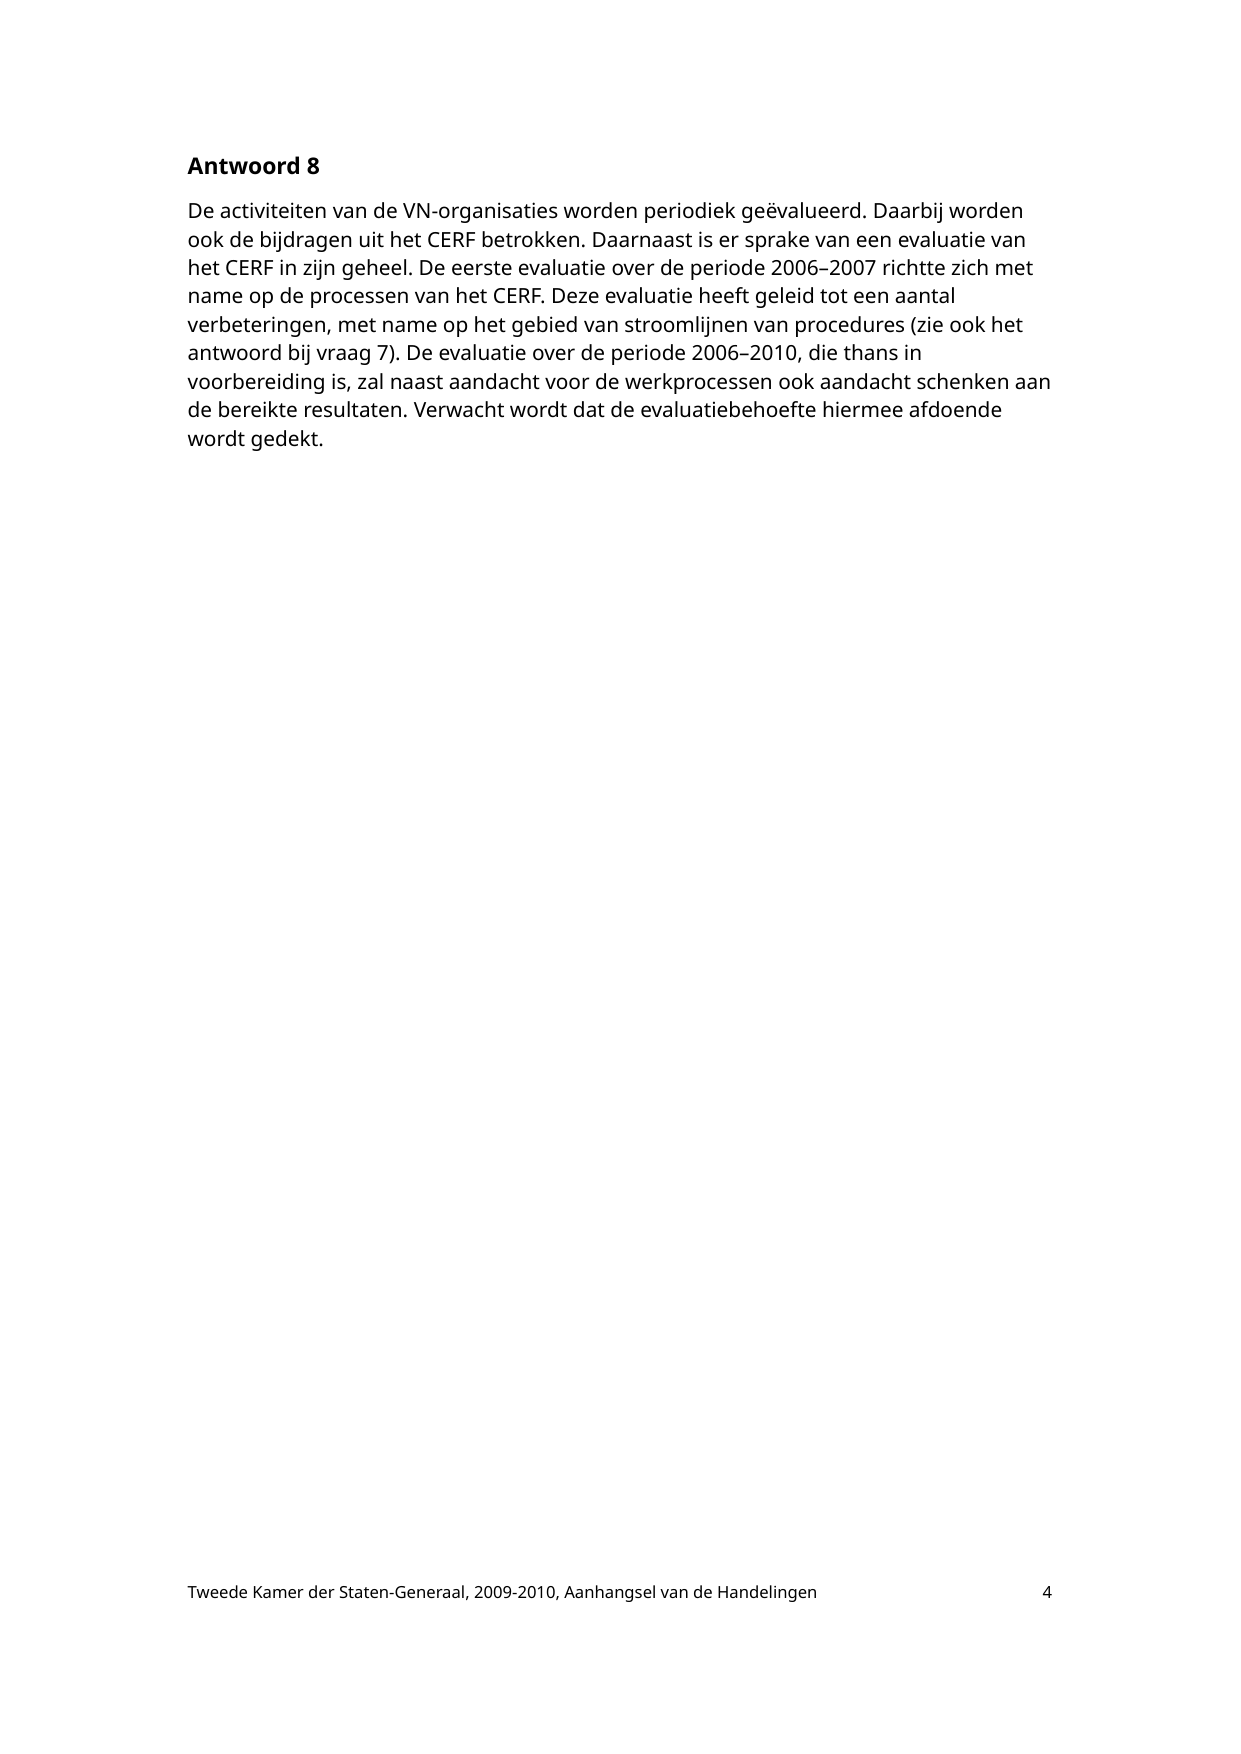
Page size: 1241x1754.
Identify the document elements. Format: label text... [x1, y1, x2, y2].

text De activiteiten van de VN-organisaties worden periodiek geëvalueerd. Daarbij worden ook de bijdragen uit het CERF betrokken. Daarnaast is er sprake van een evaluatie van het CERF in zijn geheel. De eerste evaluatie over de periode 2006–2007 richtte zich met name op de processen van het CERF. Deze evaluatie heeft geleid tot een aantal verbeteringen, met name op het gebied van stroomlijnen van procedures (zie ook het antwoord bij vraag 7). De evaluatie over de periode 2006–2010, die thans in voorbereiding is, zal naast aandacht voor de werkprocessen ook aandacht schenken aan de bereikte resultaten. Verwacht wordt dat de evaluatiebehoefte hiermee afdoende wordt gedekt. [187, 196, 1053, 452]
subtitle Antwoord 8 [187, 150, 1053, 181]
